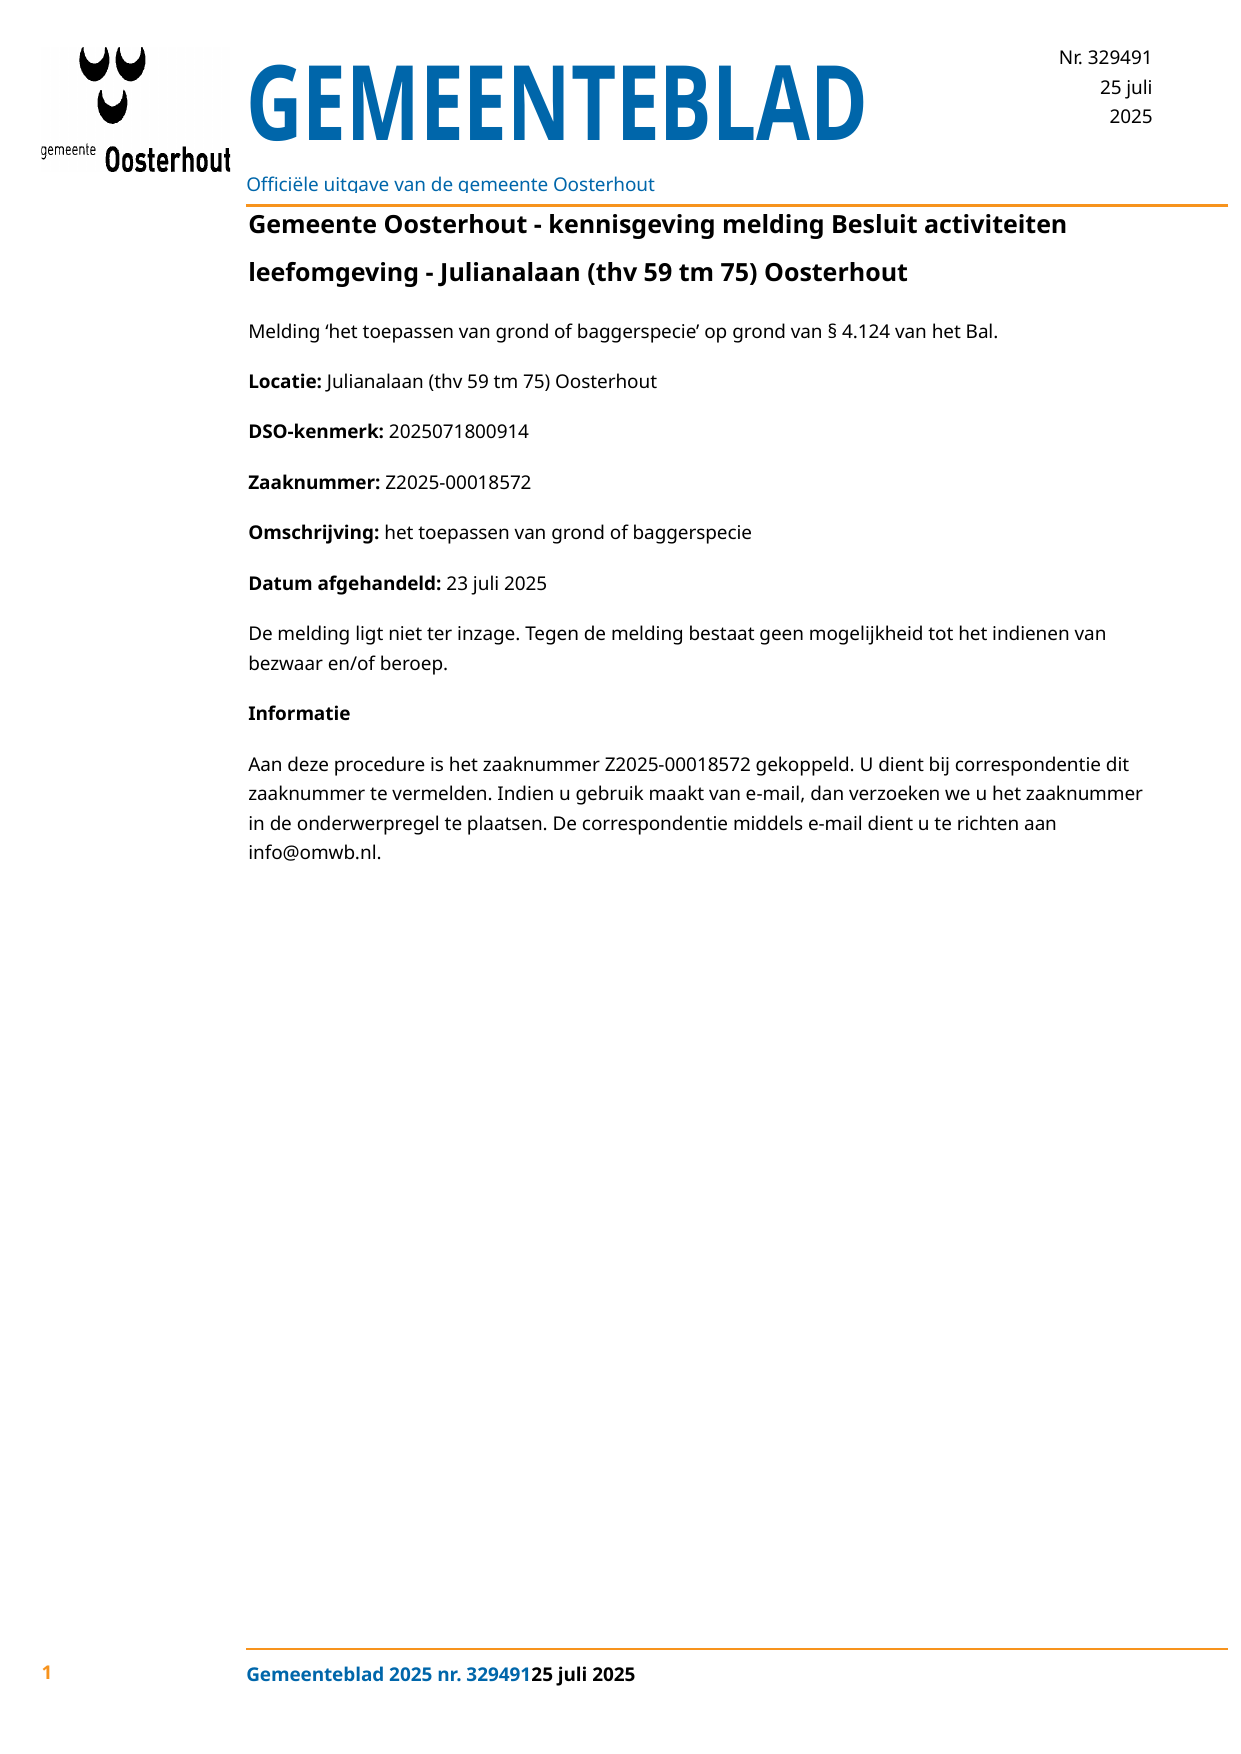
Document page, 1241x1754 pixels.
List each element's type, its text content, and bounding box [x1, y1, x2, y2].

text Aan deze procedure is het zaaknummer Z2025-00018572 gekoppeld. U dient bij correspondentie dit zaaknummer te vermelden. Indien u gebruik maakt van e-mail, dan verzoeken we u het zaaknummer in de onderwerpregel te plaatsen. De correspondentie middels e-mail dient u te richten aan info@omwb.nl. [248, 751, 1152, 865]
text DSO-kenmerk: 2025071800914 [248, 419, 1152, 444]
text Informatie [248, 700, 1152, 726]
text Zaaknummer: Z2025-00018572 [248, 469, 1152, 495]
text Datum afgehandeld: 23 juli 2025 [248, 570, 1152, 596]
text Omschrijving: het toepassen van grond of baggerspecie [248, 519, 1152, 545]
text Melding ‘het toepassen van grond of baggerspecie’ op grond van § 4.124 van het Bal. [248, 318, 1152, 344]
text Locatie: Julianalaan (thv 59 tm 75) Oosterhout [248, 368, 1152, 394]
text De melding ligt niet ter inzage. Tegen de melding bestaat geen mogelijkheid tot het indienen van bezwaar en/of beroep. [248, 620, 1152, 676]
picture [41, 47, 231, 172]
text Gemeente Oosterhout - kennisgeving melding Besluit activiteiten leefomgeving - Julianalaan (thv 59 tm 75) Oosterhout [248, 207, 1152, 288]
